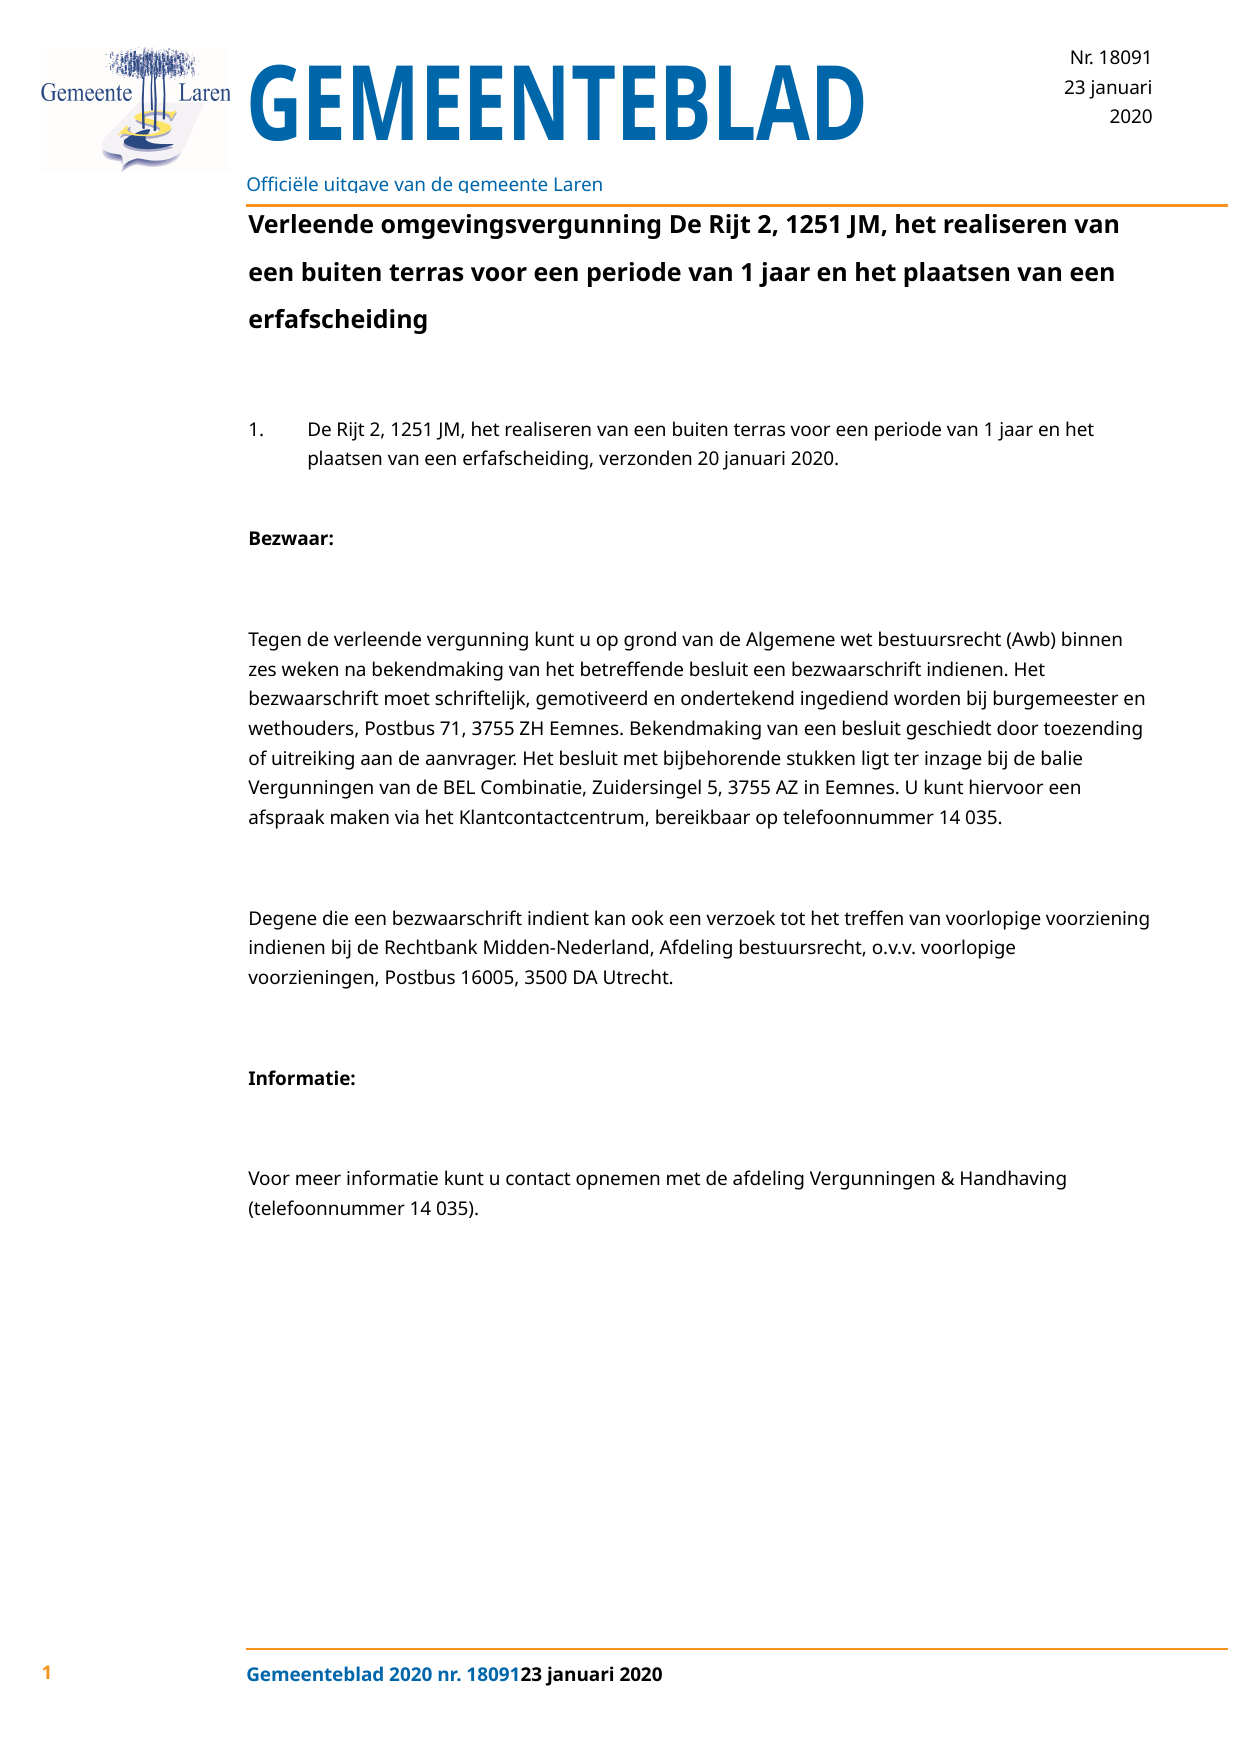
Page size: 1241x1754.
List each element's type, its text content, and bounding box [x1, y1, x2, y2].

text Verleende omgevingsvergunning De Rijt 2, 1251 JM, het realiseren van een buiten terras voor een periode van 1 jaar en het plaatsen van een erfafscheiding [248, 207, 1152, 336]
text Degene die een bezwaarschrift indient kan ook een verzoek tot het treffen van voorlopige voorziening indienen bij de Rechtbank Midden-Nederland, Afdeling bestuursrecht, o.v.v. voorlopige voorzieningen, Postbus 16005, 3500 DA Utrecht. [248, 905, 1152, 989]
text Voor meer informatie kunt u contact opnemen met de afdeling Vergunningen & Handhaving (telefoonnummer 14 035). [248, 1166, 1152, 1221]
picture [41, 47, 231, 172]
text Tegen de verleende vergunning kunt u op grond van de Algemene wet bestuursrecht (Awb) binnen zes weken na bekendmaking van het betreffende besluit een bezwaarschrift indienen. Het bezwaarschrift moet schriftelijk, gemotiveerd en ondertekend ingediend worden bij burgemeester en wethouders, Postbus 71, 3755 ZH Eemnes. Bekendmaking van een besluit geschiedt door toezending of uitreiking aan de aanvrager. Het besluit met bijbehorende stukken ligt ter inzage bij de balie Vergunningen van de BEL Combinatie, Zuidersingel 5, 3755 AZ in Eemnes. U kunt hiervoor een afspraak maken via het Klantcontactcentrum, bereikbaar op telefoonnummer 14 035. [248, 626, 1152, 829]
list De Rijt 2, 1251 JM, het realiseren van een buiten terras voor een periode van 1 jaar en het plaatsen van een erfafscheiding, verzonden 20 januari 2020. [248, 416, 1152, 471]
text Bezwaar: [248, 526, 1152, 551]
text Informatie: [248, 1065, 1152, 1090]
